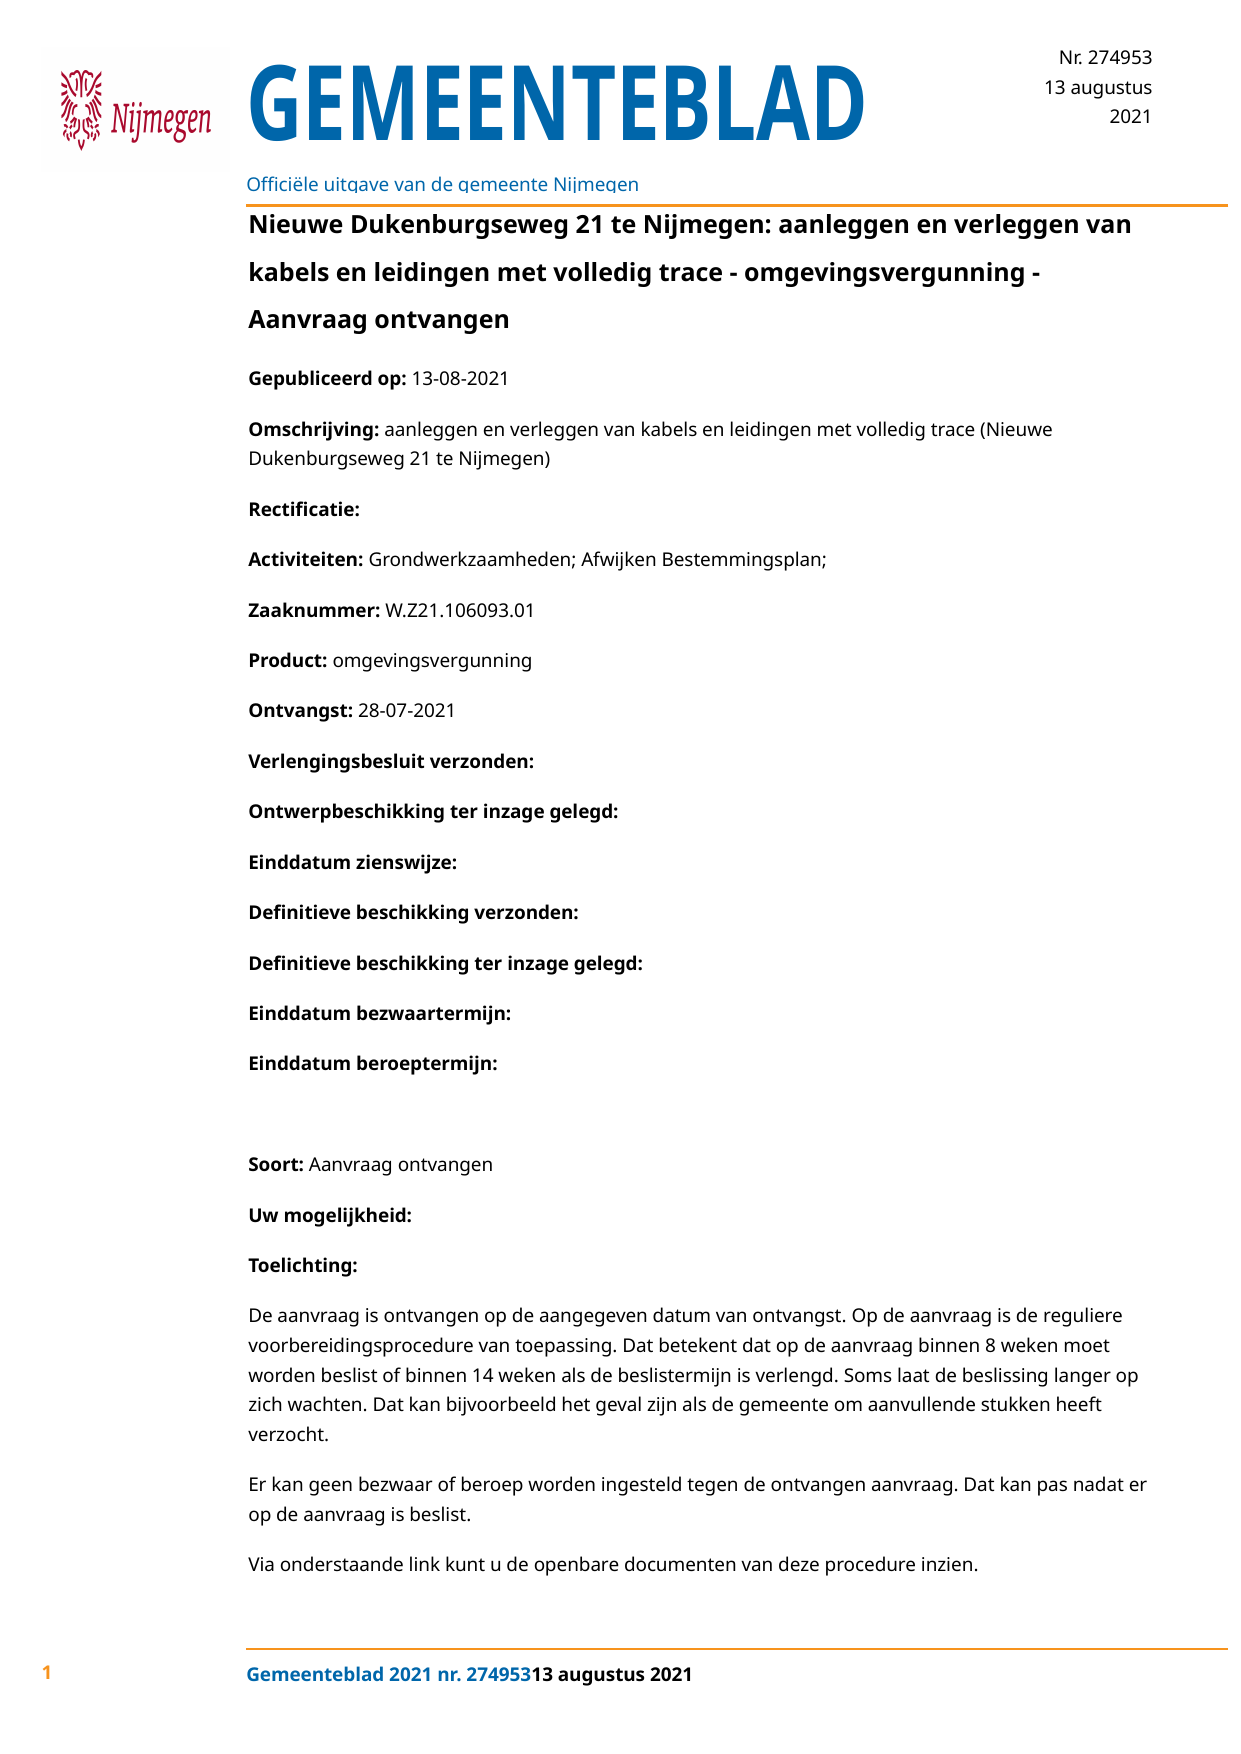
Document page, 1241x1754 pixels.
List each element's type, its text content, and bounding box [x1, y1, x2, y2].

text Einddatum beroeptermijn: [248, 1051, 1152, 1076]
text Toelichting: [248, 1252, 1152, 1278]
text Definitieve beschikking verzonden: [248, 899, 1152, 925]
text Ontwerpbeschikking ter inzage gelegd: [248, 798, 1152, 824]
text Nieuwe Dukenburgseweg 21 te Nijmegen: aanleggen en verleggen van kabels en leidingen met volledig trace - omgevingsvergunning - Aanvraag ontvangen [248, 207, 1152, 336]
text Verlengingsbesluit verzonden: [248, 748, 1152, 774]
text Zaaknummer: W.Z21.106093.01 [248, 597, 1152, 622]
text Soort: Aanvraag ontvangen [248, 1151, 1152, 1177]
text Definitieve beschikking ter inzage gelegd: [248, 950, 1152, 975]
text Er kan geen bezwaar of beroep worden ingesteld tegen de ontvangen aanvraag. Dat kan pas nadat er op de aanvraag is beslist. [248, 1471, 1152, 1527]
text Ontvangst: 28-07-2021 [248, 698, 1152, 723]
text Rectificatie: [248, 496, 1152, 522]
text Einddatum bezwaartermijn: [248, 1000, 1152, 1026]
text Omschrijving: aanleggen en verleggen van kabels en leidingen met volledig trace (Nieuwe Dukenburgseweg 21 te Nijmegen) [248, 416, 1152, 471]
text Uw mogelijkheid: [248, 1202, 1152, 1227]
text De aanvraag is ontvangen op de aangegeven datum van ontvangst. Op de aanvraag is de reguliere voorbereidingsprocedure van toepassing. Dat betekent dat op de aanvraag binnen 8 weken moet worden beslist of binnen 14 weken als de beslistermijn is verlengd. Soms laat de beslissing langer op zich wachten. Dat kan bijvoorbeeld het geval zijn als de gemeente om aanvullende stukken heeft verzocht. [248, 1303, 1152, 1447]
text Gepubliceerd op: 13-08-2021 [248, 366, 1152, 391]
picture [41, 47, 231, 172]
text Product: omgevingsvergunning [248, 647, 1152, 673]
text Einddatum zienswijze: [248, 849, 1152, 874]
text Activiteiten: Grondwerkzaamheden; Afwijken Bestemmingsplan; [248, 546, 1152, 572]
text Via onderstaande link kunt u de openbare documenten van deze procedure inzien. [248, 1551, 1152, 1577]
